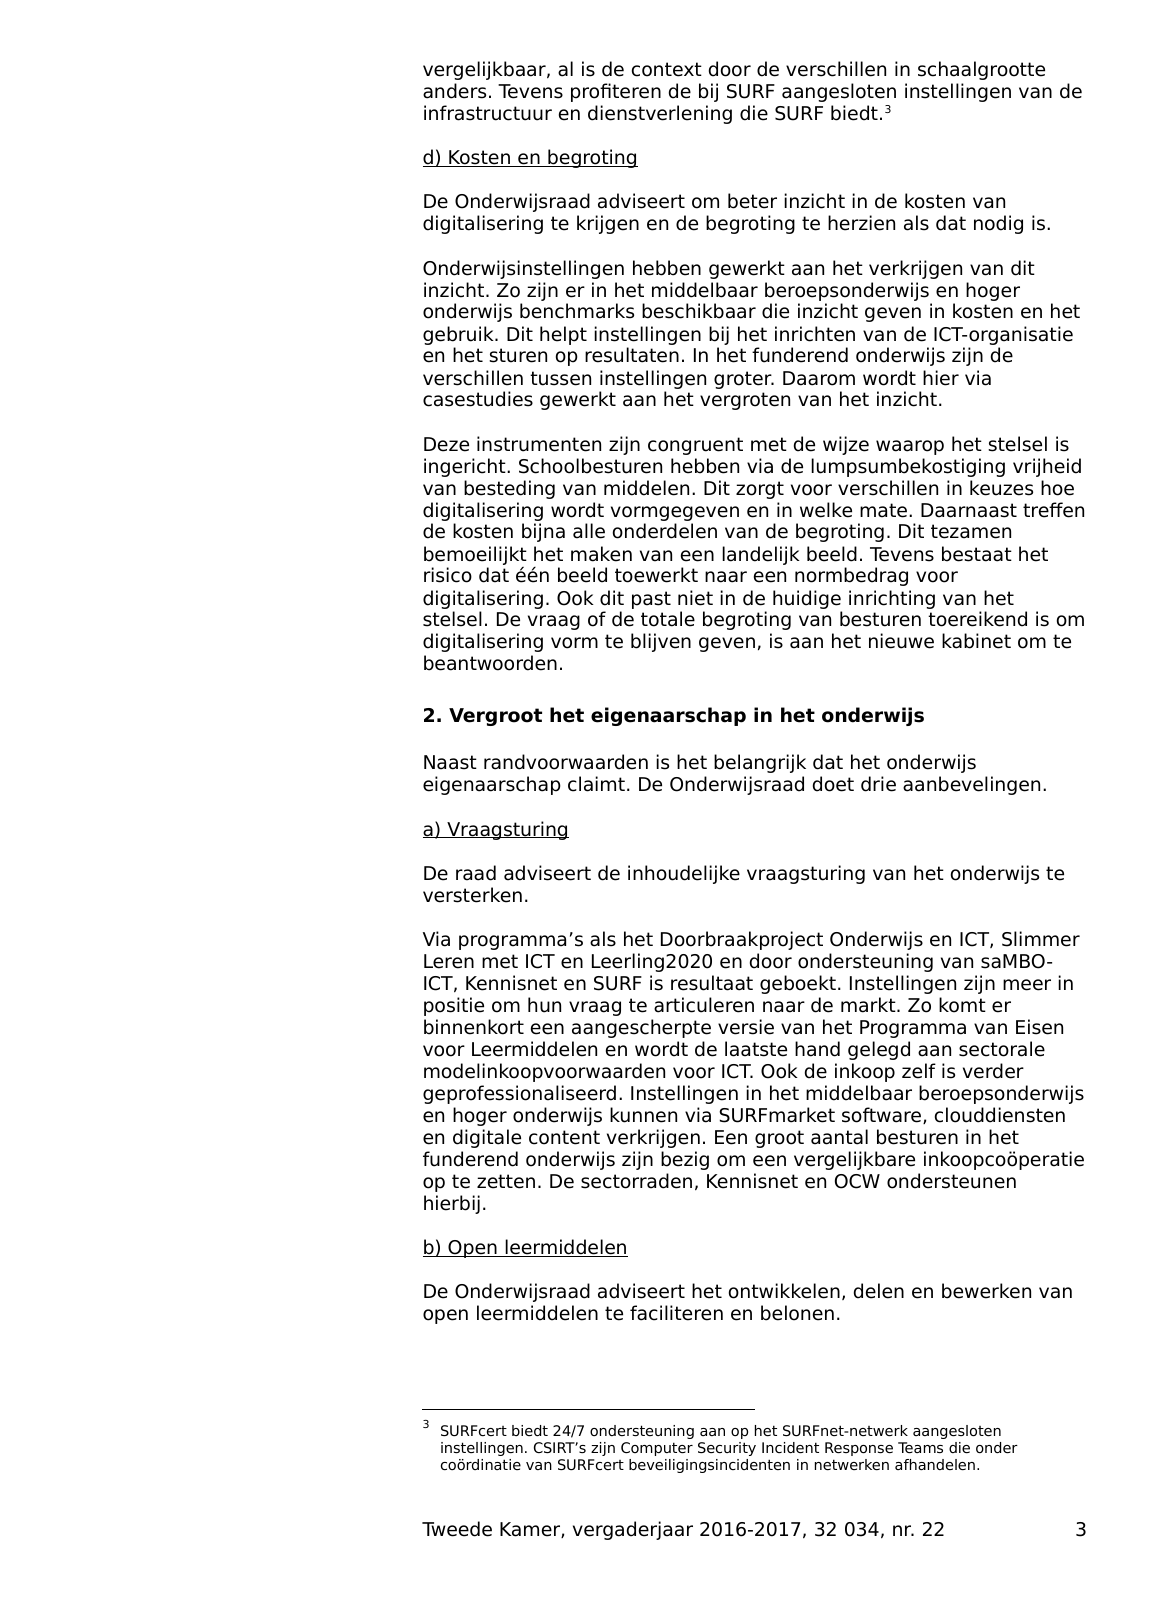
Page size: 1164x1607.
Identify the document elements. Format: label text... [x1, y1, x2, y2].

subtitle d) Kosten en begroting [422, 147, 1087, 169]
text SURFcert biedt 24/7 ondersteuning aan op het SURFnet-netwerk aangesloten instellingen. CSIRT’s zijn Computer Security Incident Response Teams die onder coördinatie van SURFcert beveiligingsincidenten in netwerken afhandelen. [422, 1418, 1087, 1474]
text De Onderwijsraad adviseert het ontwikkelen, delen en bewerken van open leermiddelen te faciliteren en belonen. [422, 1281, 1087, 1325]
text vergelijkbaar, al is de context door de verschillen in schaalgrootte anders. Tevens profiteren de bij SURF aangesloten instellingen van de infrastructuur en dienstverlening die SURF biedt. [422, 59, 1087, 125]
text Via programma’s als het Doorbraakproject Onderwijs en ICT, Slimmer Leren met ICT en Leerling2020 en door ondersteuning van saMBO-ICT, Kennisnet en SURF is resultaat geboekt. Instellingen zijn meer in positie om hun vraag te articuleren naar de markt. Zo komt er binnenkort een aangescherpte versie van het Programma van Eisen voor Leermiddelen en wordt de laatste hand gelegd aan sectorale modelinkoopvoorwaarden voor ICT. Ook de inkoop zelf is verder geprofessionaliseerd. Instellingen in het middelbaar beroepsonderwijs en hoger onderwijs kunnen via SURFmarket software, clouddiensten en digitale content verkrijgen. Een groot aantal besturen in het funderend onderwijs zijn bezig om een vergelijkbare inkoopcoöperatie op te zetten. De sectorraden, Kennisnet en OCW ondersteunen hierbij. [422, 929, 1087, 1214]
subtitle b) Open leermiddelen [422, 1237, 1087, 1259]
text Naast randvoorwaarden is het belangrijk dat het onderwijs eigenaarschap claimt. De Onderwijsraad doet drie aanbevelingen. [422, 752, 1087, 796]
text De raad adviseert de inhoudelijke vraagsturing van het onderwijs te versterken. [422, 863, 1087, 907]
subtitle 2. Vergroot het eigenaarschap in het onderwijs [422, 705, 1087, 727]
text Onderwijsinstellingen hebben gewerkt aan het verkrijgen van dit inzicht. Zo zijn er in het middelbaar beroepsonderwijs en hoger onderwijs benchmarks beschikbaar die inzicht geven in kosten en het gebruik. Dit helpt instellingen bij het inrichten van de ICT-organisatie en het sturen op resultaten. In het funderend onderwijs zijn de verschillen tussen instellingen groter. Daarom wordt hier via casestudies gewerkt aan het vergroten van het inzicht. [422, 257, 1087, 411]
text Deze instrumenten zijn congruent met de wijze waarop het stelsel is ingericht. Schoolbesturen hebben via de lumpsumbekostiging vrijheid van besteding van middelen. Dit zorgt voor verschillen in keuzes hoe digitalisering wordt vormgegeven en in welke mate. Daarnaast treffen de kosten bijna alle onderdelen van de begroting. Dit tezamen bemoeilijkt het maken van een landelijk beeld. Tevens bestaat het risico dat één beeld toewerkt naar een normbedrag voor digitalisering. Ook dit past niet in de huidige inrichting van het stelsel. De vraag of de totale begroting van besturen toereikend is om digitalisering vorm te blijven geven, is aan het nieuwe kabinet om te beantwoorden. [422, 433, 1087, 675]
subtitle a) Vraagsturing [422, 818, 1087, 840]
text De Onderwijsraad adviseert om beter inzicht in de kosten van digitalisering te krijgen en de begroting te herzien als dat nodig is. [422, 191, 1087, 235]
